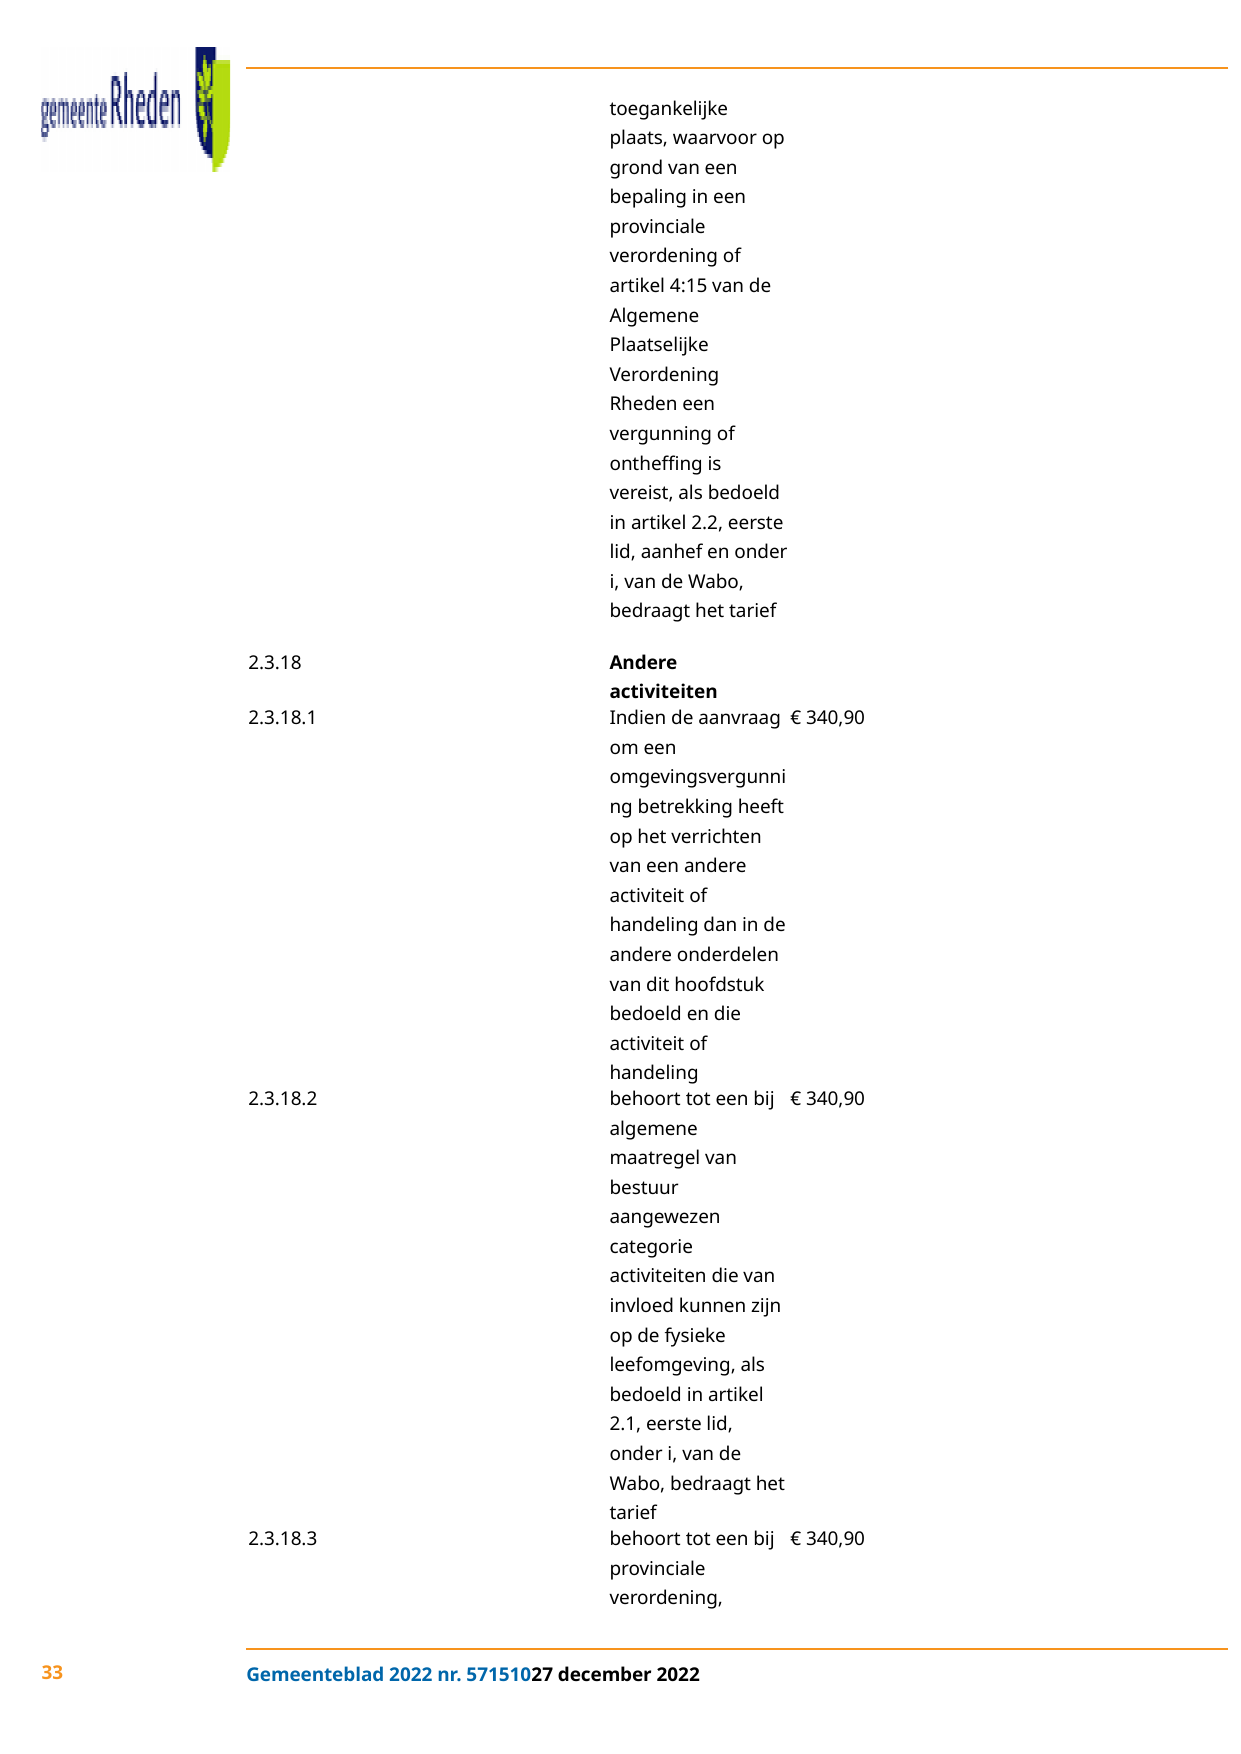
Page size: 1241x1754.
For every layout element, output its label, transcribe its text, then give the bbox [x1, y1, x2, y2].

table_cell [248, 95, 609, 623]
table_cell [609, 624, 790, 649]
table_cell Indien de aanvraag om een omgevingsvergunning betrekking heeft op het verrichten van een andere activiteit of handeling dan in de andere onderdelen van dit hoofdstuk bedoeld en die activiteit of handeling [609, 705, 790, 1085]
table_cell € 340,90 [790, 1085, 971, 1525]
table_cell toegankelijke plaats, waarvoor op grond van een bepaling in een provinciale verordening of artikel 4:15 van de Algemene Plaatselijke Verordening Rheden een vergunning of ontheffing is vereist, als bedoeld in artikel 2.2, eerste lid, aanhef en onder i, van de Wabo, bedraagt het tarief [609, 95, 790, 623]
table_cell 2.3.18.2 [248, 1085, 609, 1525]
table_cell [790, 95, 971, 623]
table_cell [248, 624, 609, 649]
table_cell 2.3.18.1 [248, 705, 609, 1085]
table_cell 2.3.18.3 [248, 1525, 609, 1610]
table_cell € 340,90 [790, 1525, 971, 1610]
picture [41, 47, 231, 172]
table_cell € 340,90 [790, 705, 971, 1085]
table_cell behoort tot een bij provinciale verordening, [609, 1525, 790, 1610]
table_cell [790, 624, 971, 649]
table_cell behoort tot een bij algemene maatregel van bestuur aangewezen categorie activiteiten die van invloed kunnen zijn op de fysieke leefomgeving, als bedoeld in artikel 2.1, eerste lid, onder i, van de Wabo, bedraagt het tarief [609, 1085, 790, 1525]
table_cell [790, 649, 971, 704]
table_cell 2.3.18 [248, 649, 609, 704]
table_cell Andere activiteiten [609, 649, 790, 704]
